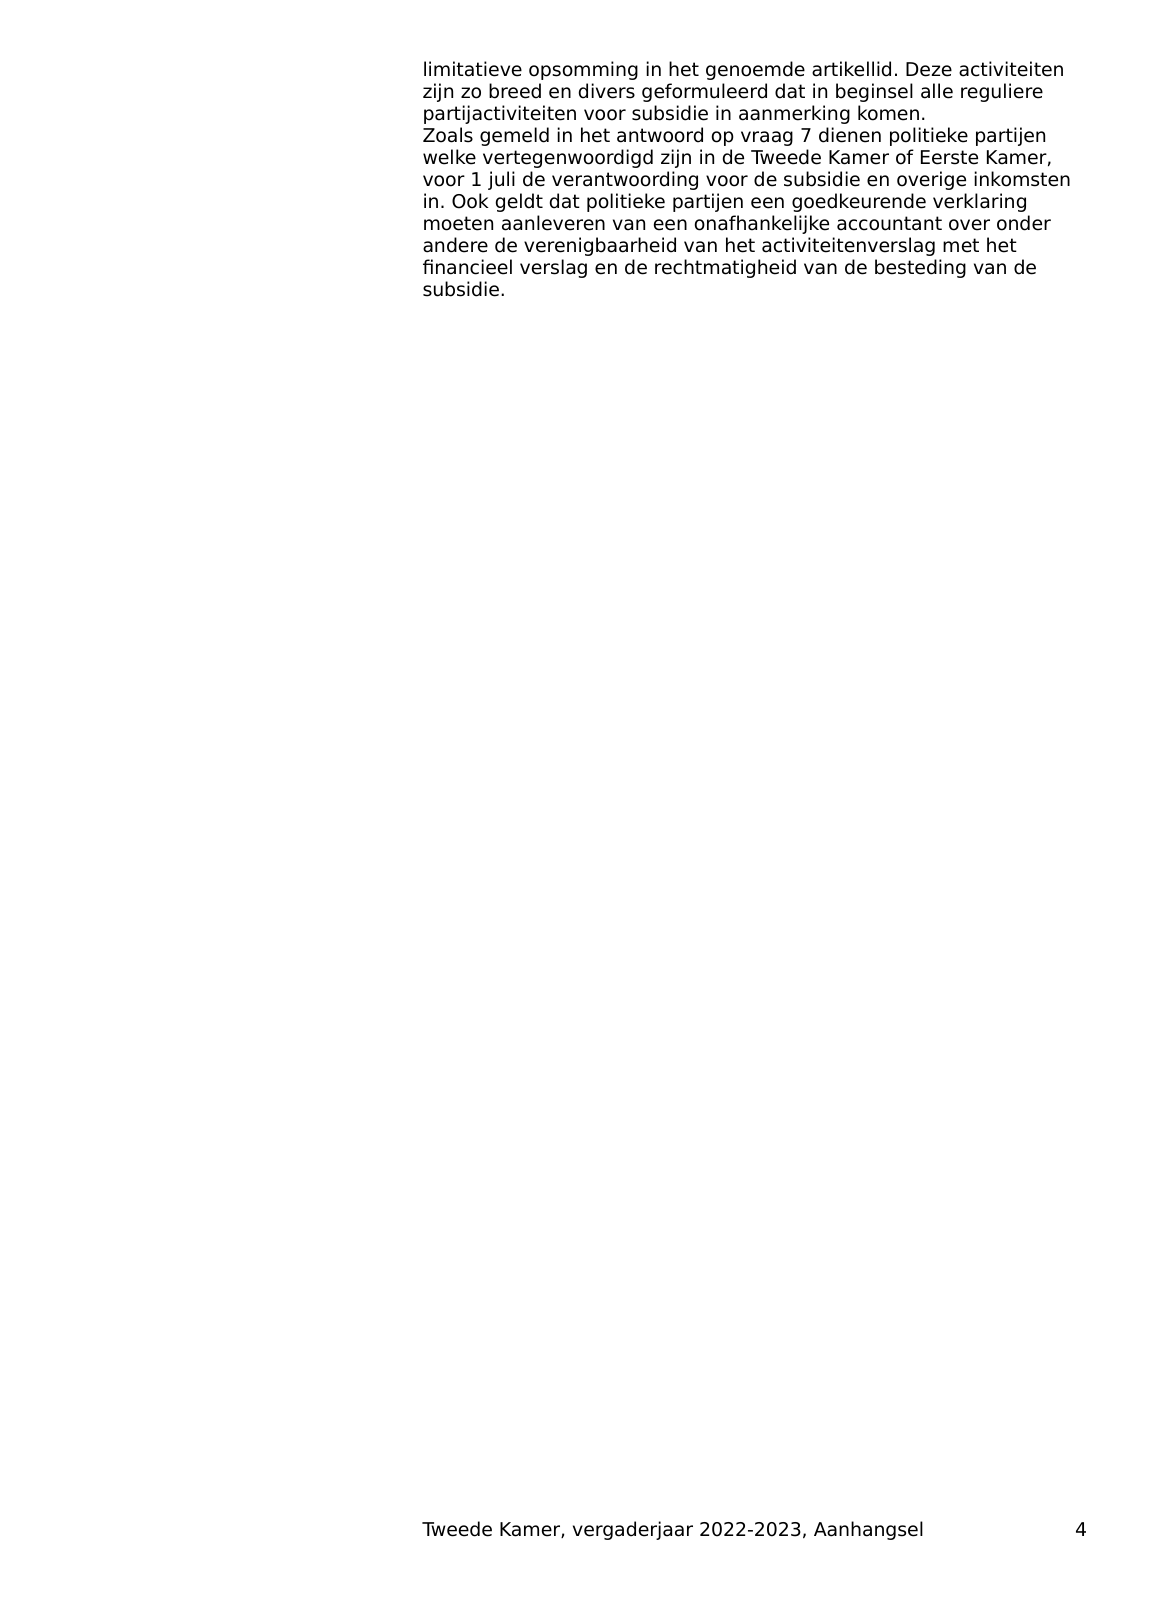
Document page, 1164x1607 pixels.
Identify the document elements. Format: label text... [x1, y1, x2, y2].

text limitatieve opsomming in het genoemde artikellid. Deze activiteiten zijn zo breed en divers geformuleerd dat in beginsel alle reguliere partijactiviteiten voor subsidie in aanmerking komen. [422, 59, 1087, 125]
text Zoals gemeld in het antwoord op vraag 7 dienen politieke partijen welke vertegenwoordigd zijn in de Tweede Kamer of Eerste Kamer, voor 1 juli de verantwoording voor de subsidie en overige inkomsten in. Ook geldt dat politieke partijen een goedkeurende verklaring moeten aanleveren van een onafhankelijke accountant over onder andere de verenigbaarheid van het activiteitenverslag met het financieel verslag en de rechtmatigheid van de besteding van de subsidie. [422, 125, 1087, 301]
